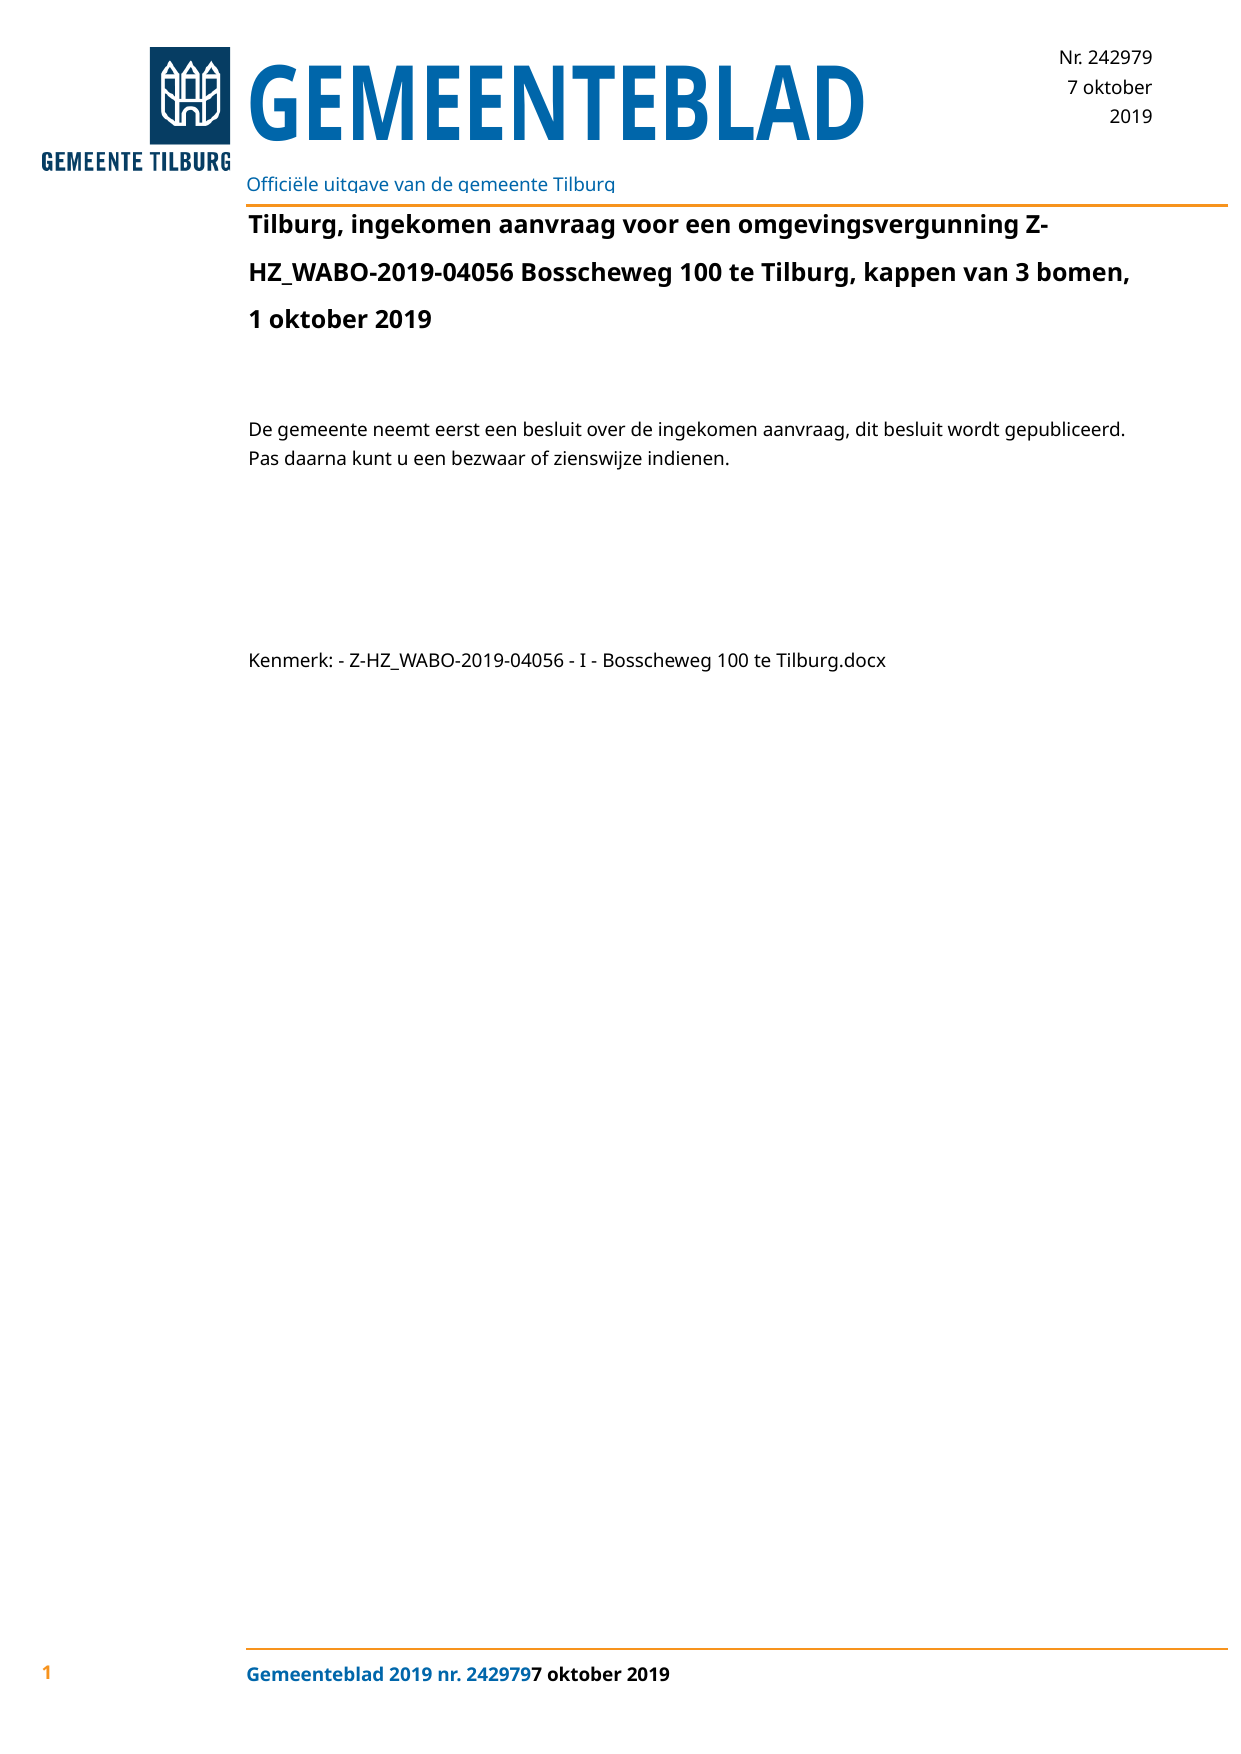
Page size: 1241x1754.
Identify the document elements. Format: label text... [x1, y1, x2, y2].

text Kenmerk: - Z-HZ_WABO-2019-04056 - I - Bosscheweg 100 te Tilburg.docx [248, 647, 1152, 673]
picture [41, 47, 231, 172]
text De gemeente neemt eerst een besluit over de ingekomen aanvraag, dit besluit wordt gepubliceerd. Pas daarna kunt u een bezwaar of zienswijze indienen. [248, 416, 1152, 471]
text Tilburg, ingekomen aanvraag voor een omgevingsvergunning Z-HZ_WABO-2019-04056 Bosscheweg 100 te Tilburg, kappen van 3 bomen, 1 oktober 2019 [248, 207, 1152, 336]
